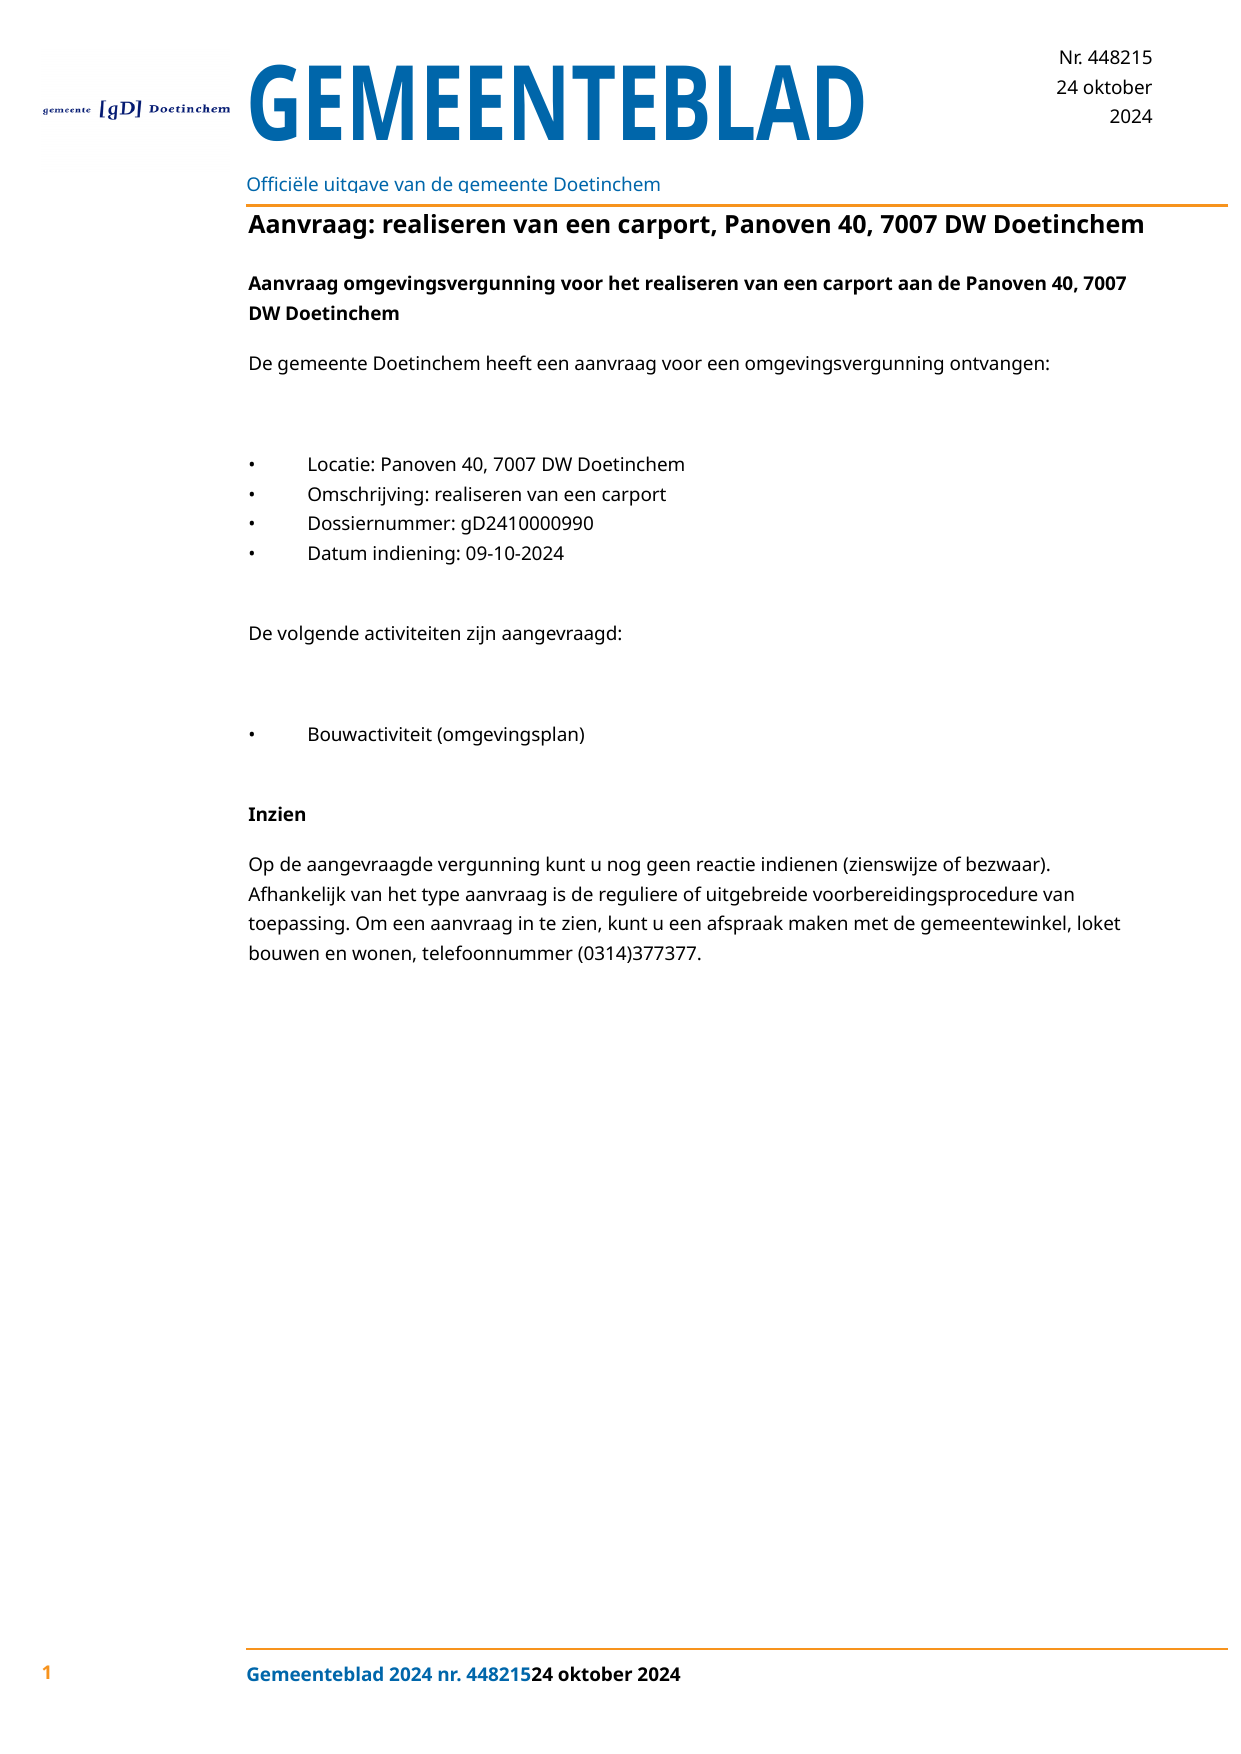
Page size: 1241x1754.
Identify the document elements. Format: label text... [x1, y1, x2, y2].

list Datum indiening: 09-10-2024 [248, 540, 1152, 566]
text De gemeente Doetinchem heeft een aanvraag voor een omgevingsvergunning ontvangen: [248, 350, 1152, 376]
list Bouwactiviteit (omgevingsplan) [248, 721, 1152, 746]
list Omschrijving: realiseren van een carport [248, 481, 1152, 506]
list Dossiernummer: gD2410000990 [248, 510, 1152, 536]
text Op de aangevraagde vergunning kunt u nog geen reactie indienen (zienswijze of bezwaar). Afhankelijk van het type aanvraag is de reguliere of uitgebreide voorbereidingsprocedure van toepassing. Om een aanvraag in te zien, kunt u een afspraak maken met de gemeentewinkel, loket bouwen en wonen, telefoonnummer (0314)377377. [248, 851, 1152, 966]
text Inzien [248, 801, 1152, 826]
text De volgende activiteiten zijn aangevraagd: [248, 620, 1152, 646]
text Aanvraag omgevingsvergunning voor het realiseren van een carport aan de Panoven 40, 7007 DW Doetinchem [248, 270, 1152, 326]
list Locatie: Panoven 40, 7007 DW Doetinchem [248, 451, 1152, 477]
picture [41, 47, 231, 172]
text Aanvraag: realiseren van een carport, Panoven 40, 7007 DW Doetinchem [248, 207, 1152, 241]
